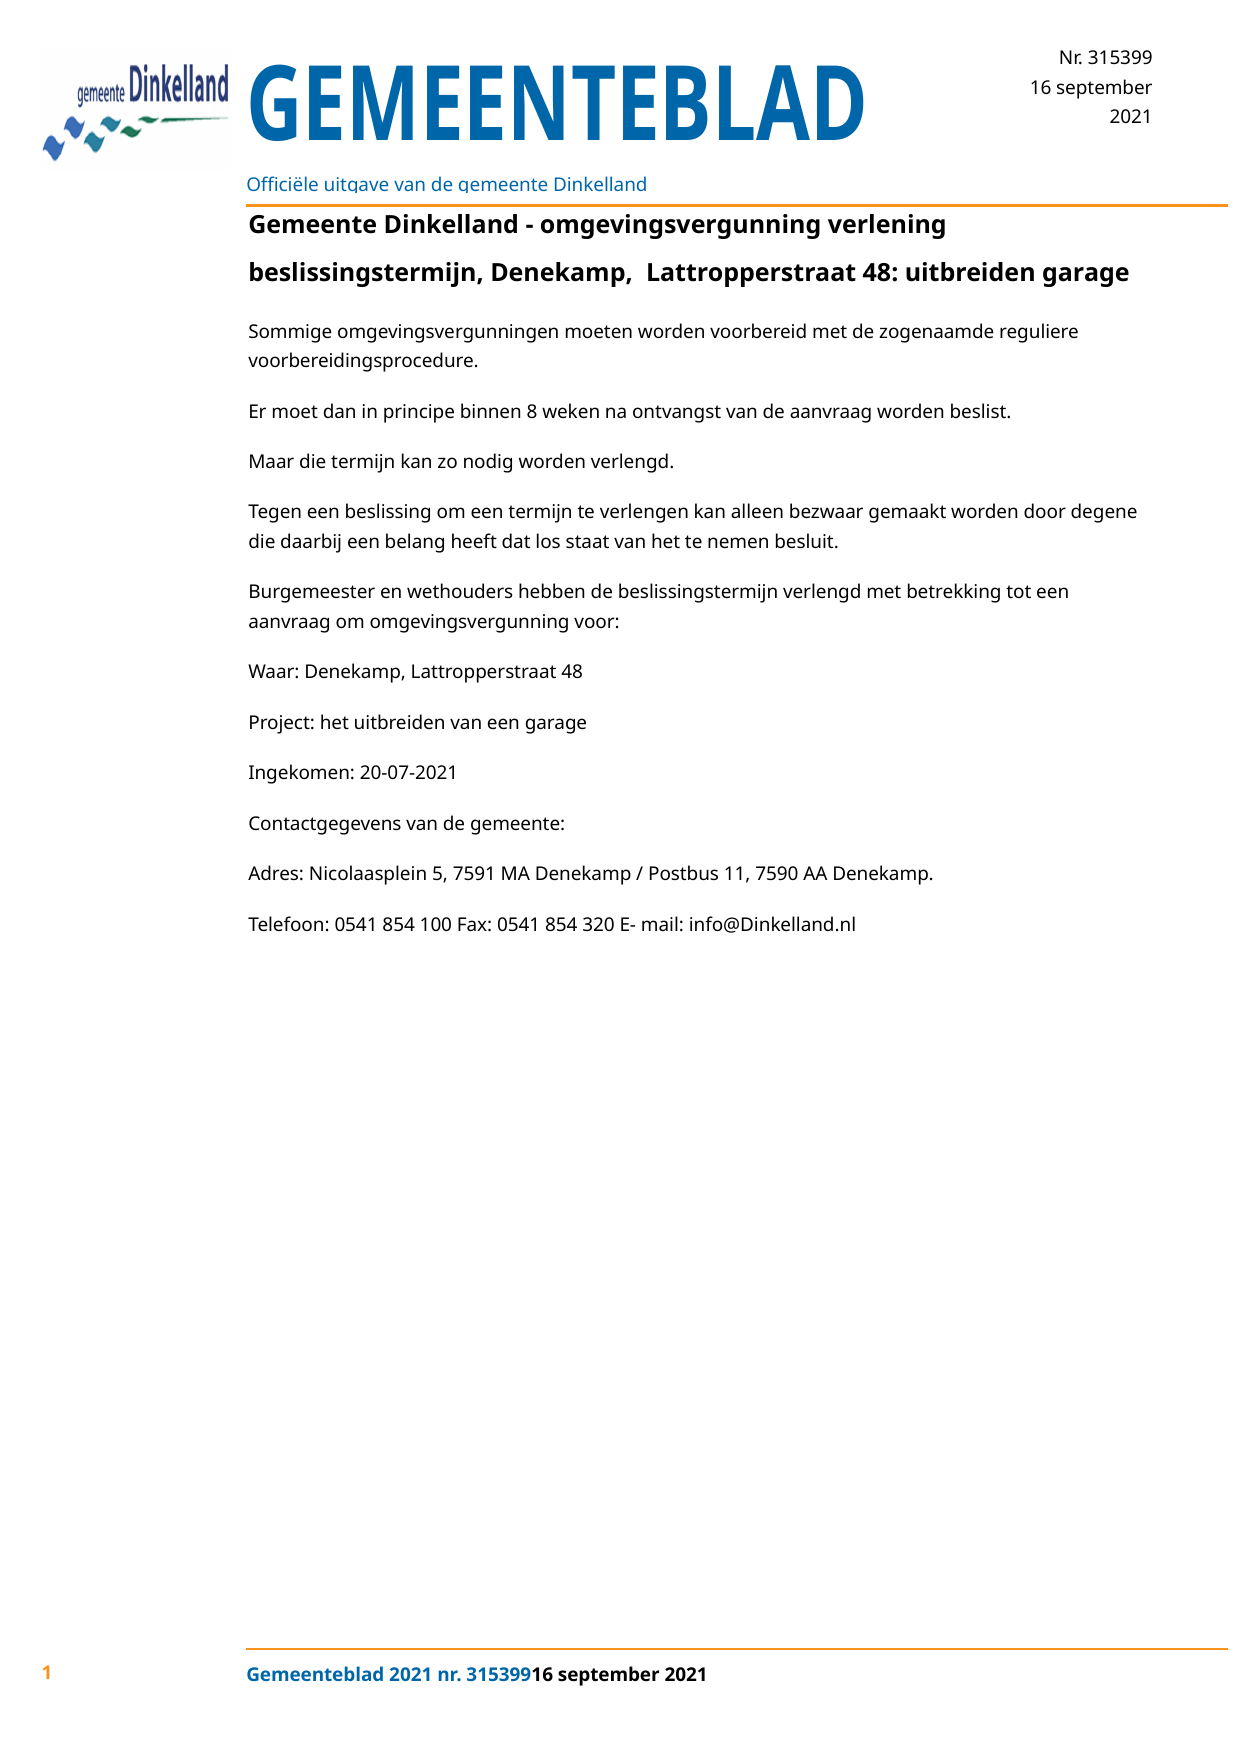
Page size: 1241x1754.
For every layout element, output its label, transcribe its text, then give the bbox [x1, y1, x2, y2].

text Contactgegevens van de gemeente: [248, 810, 1152, 836]
text Maar die termijn kan zo nodig worden verlengd. [248, 448, 1152, 474]
text Project: het uitbreiden van een garage [248, 709, 1152, 735]
text Tegen een beslissing om een termijn te verlengen kan alleen bezwaar gemaakt worden door degene die daarbij een belang heeft dat los staat van het te nemen besluit. [248, 499, 1152, 554]
text Telefoon: 0541 854 100 Fax: 0541 854 320 E- mail: info@Dinkelland.nl [248, 911, 1152, 937]
text Adres: Nicolaasplein 5, 7591 MA Denekamp / Postbus 11, 7590 AA Denekamp. [248, 860, 1152, 886]
picture [41, 47, 231, 172]
text Burgemeester en wethouders hebben de beslissingstermijn verlengd met betrekking tot een aanvraag om omgevingsvergunning voor: [248, 579, 1152, 634]
text Sommige omgevingsvergunningen moeten worden voorbereid met de zogenaamde reguliere voorbereidingsprocedure. [248, 318, 1152, 373]
text Gemeente Dinkelland - omgevingsvergunning verlening beslissingstermijn, Denekamp, Lattropperstraat 48: uitbreiden garage [248, 207, 1152, 288]
text Er moet dan in principe binnen 8 weken na ontvangst van de aanvraag worden beslist. [248, 398, 1152, 424]
text Ingekomen: 20-07-2021 [248, 759, 1152, 785]
text Waar: Denekamp, Lattropperstraat 48 [248, 659, 1152, 684]
